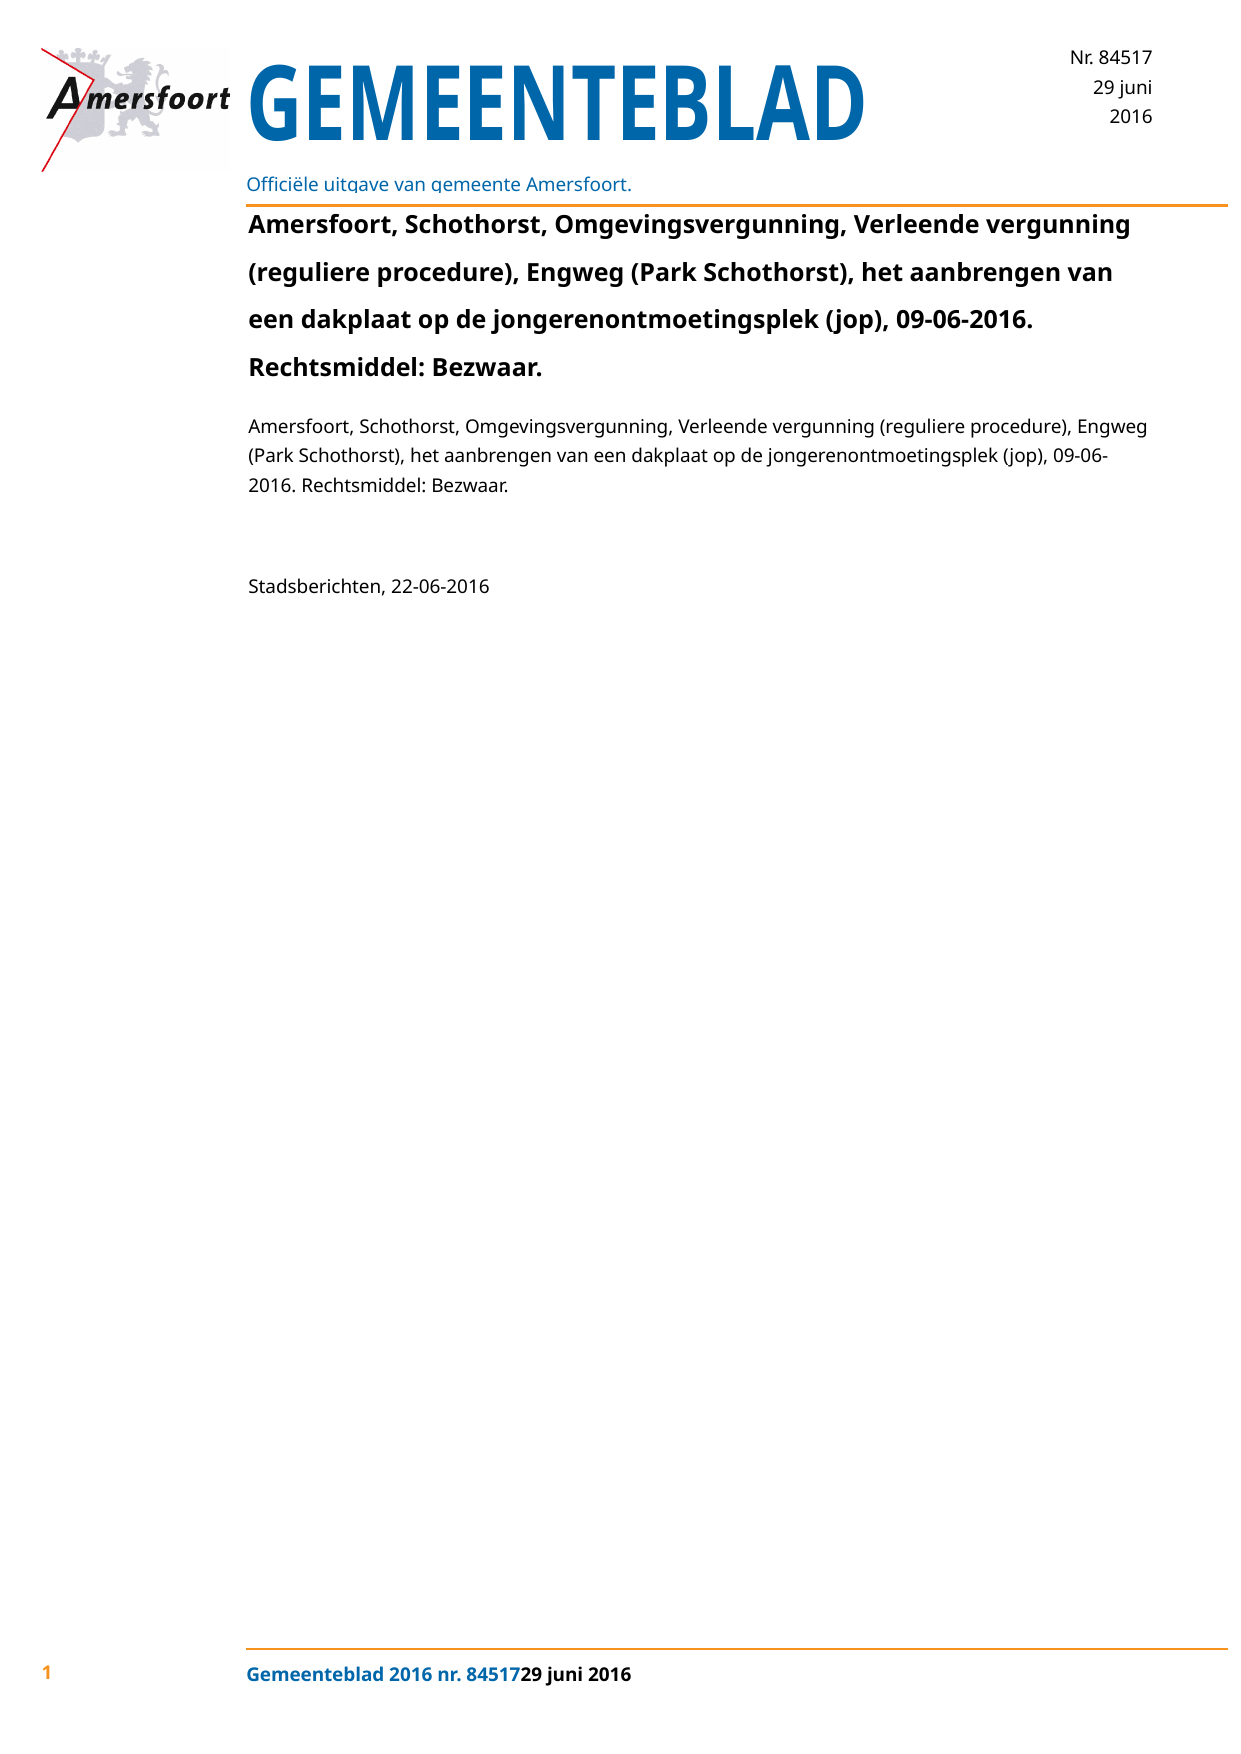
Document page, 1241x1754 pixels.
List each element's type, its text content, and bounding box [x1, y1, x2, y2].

picture [41, 47, 231, 172]
text Amersfoort, Schothorst, Omgevingsvergunning, Verleende vergunning (reguliere procedure), Engweg (Park Schothorst), het aanbrengen van een dakplaat op de jongerenontmoetingsplek (jop), 09-06-2016. Rechtsmiddel: Bezwaar. [248, 207, 1152, 384]
text Stadsberichten, 22-06-2016 [248, 573, 1152, 599]
text Amersfoort, Schothorst, Omgevingsvergunning, Verleende vergunning (reguliere procedure), Engweg (Park Schothorst), het aanbrengen van een dakplaat op de jongerenontmoetingsplek (jop), 09-06-2016. Rechtsmiddel: Bezwaar. [248, 413, 1152, 498]
